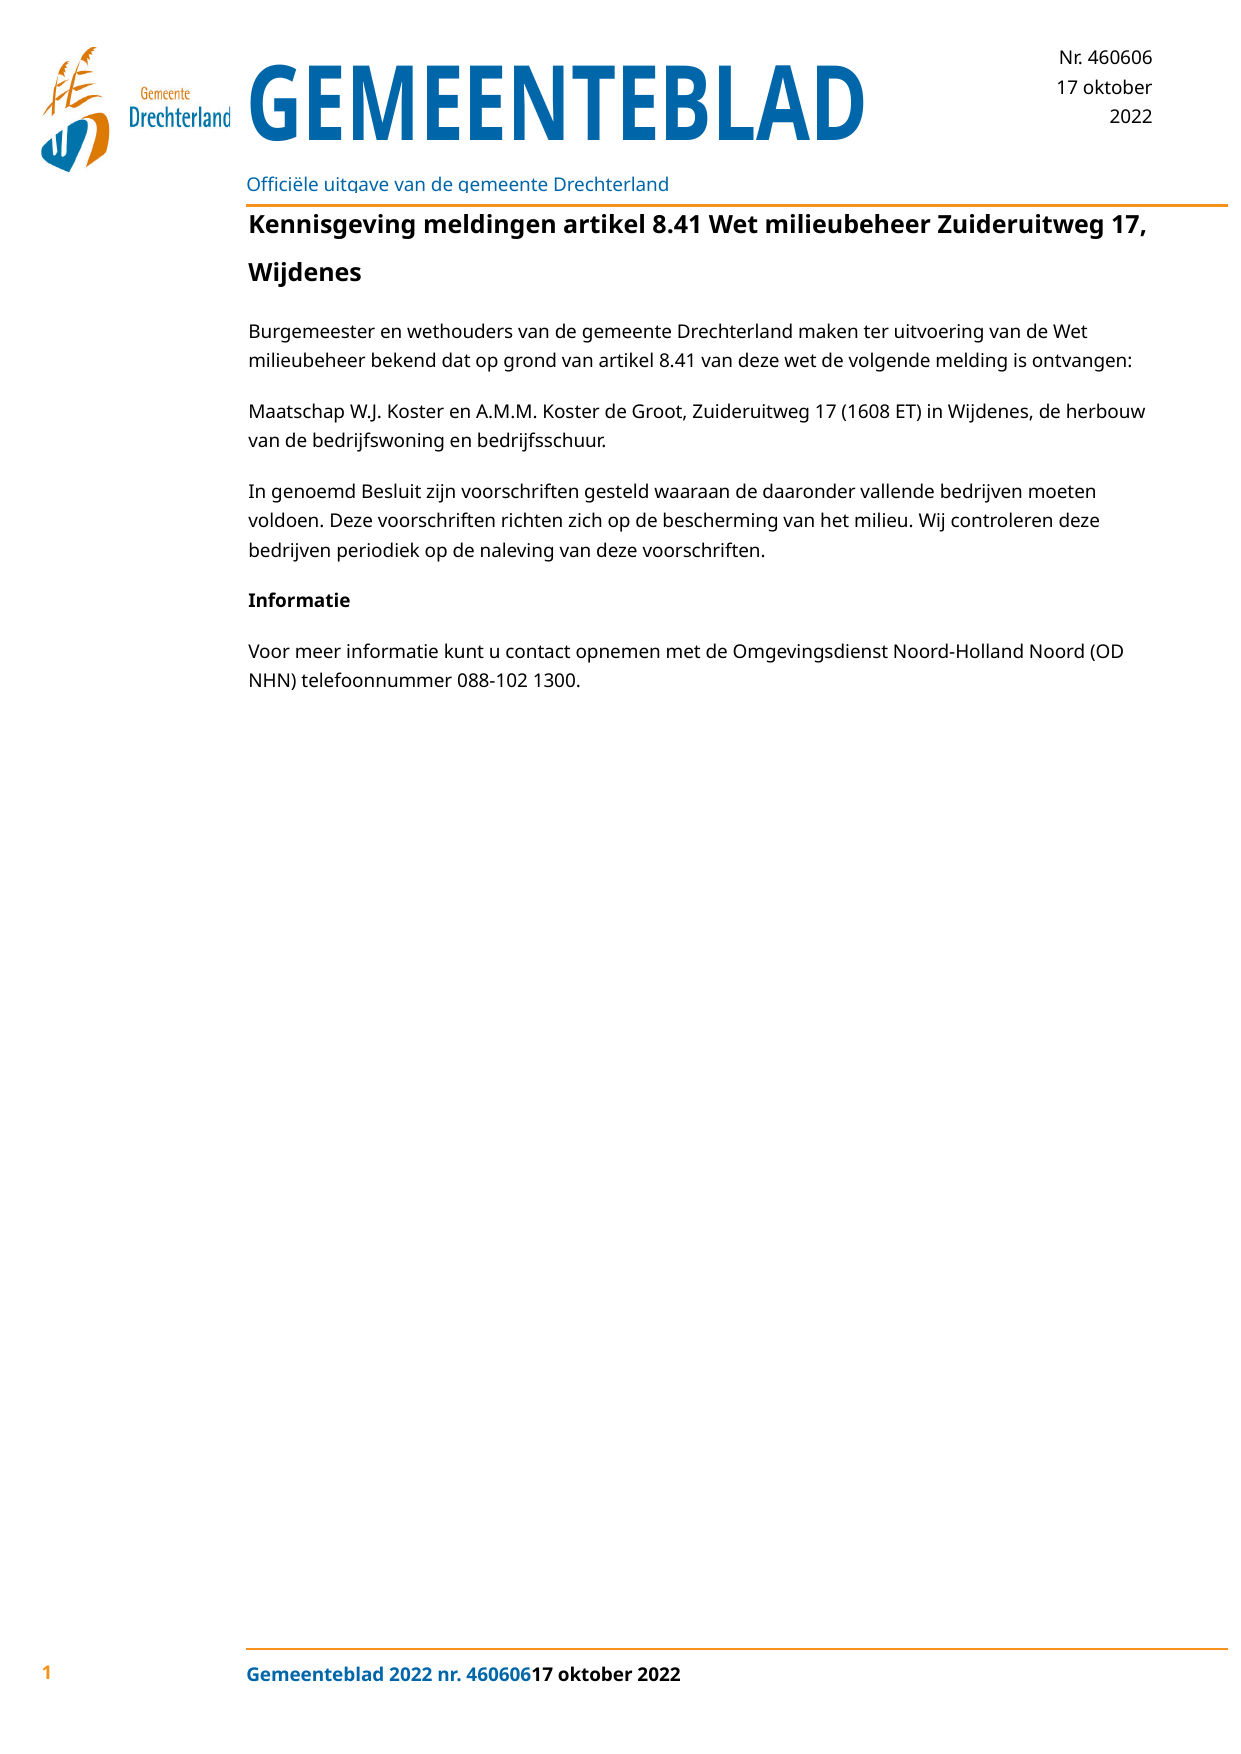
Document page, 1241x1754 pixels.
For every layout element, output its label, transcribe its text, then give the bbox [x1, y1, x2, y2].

text Maatschap W.J. Koster en A.M.M. Koster de Groot, Zuideruitweg 17 (1608 ET) in Wijdenes, de herbouw van de bedrijfswoning en bedrijfsschuur. [248, 398, 1152, 453]
text Voor meer informatie kunt u contact opnemen met de Omgevingsdienst Noord-Holland Noord (OD NHN) telefoonnummer 088-102 1300. [248, 638, 1152, 693]
text Informatie [248, 587, 1152, 613]
picture [41, 47, 231, 172]
picture [226, 115, 231, 124]
text In genoemd Besluit zijn voorschriften gesteld waaraan de daaronder vallende bedrijven moeten voldoen. Deze voorschriften richten zich op de bescherming van het milieu. Wij controleren deze bedrijven periodiek op de naleving van deze voorschriften. [248, 478, 1152, 563]
picture [41, 158, 64, 172]
text Kennisgeving meldingen artikel 8.41 Wet milieubeheer Zuideruitweg 17, Wijdenes [248, 207, 1152, 288]
text Burgemeester en wethouders van de gemeente Drechterland maken ter uitvoering van de Wet milieubeheer bekend dat op grond van artikel 8.41 van deze wet de volgende melding is ontvangen: [248, 318, 1152, 373]
